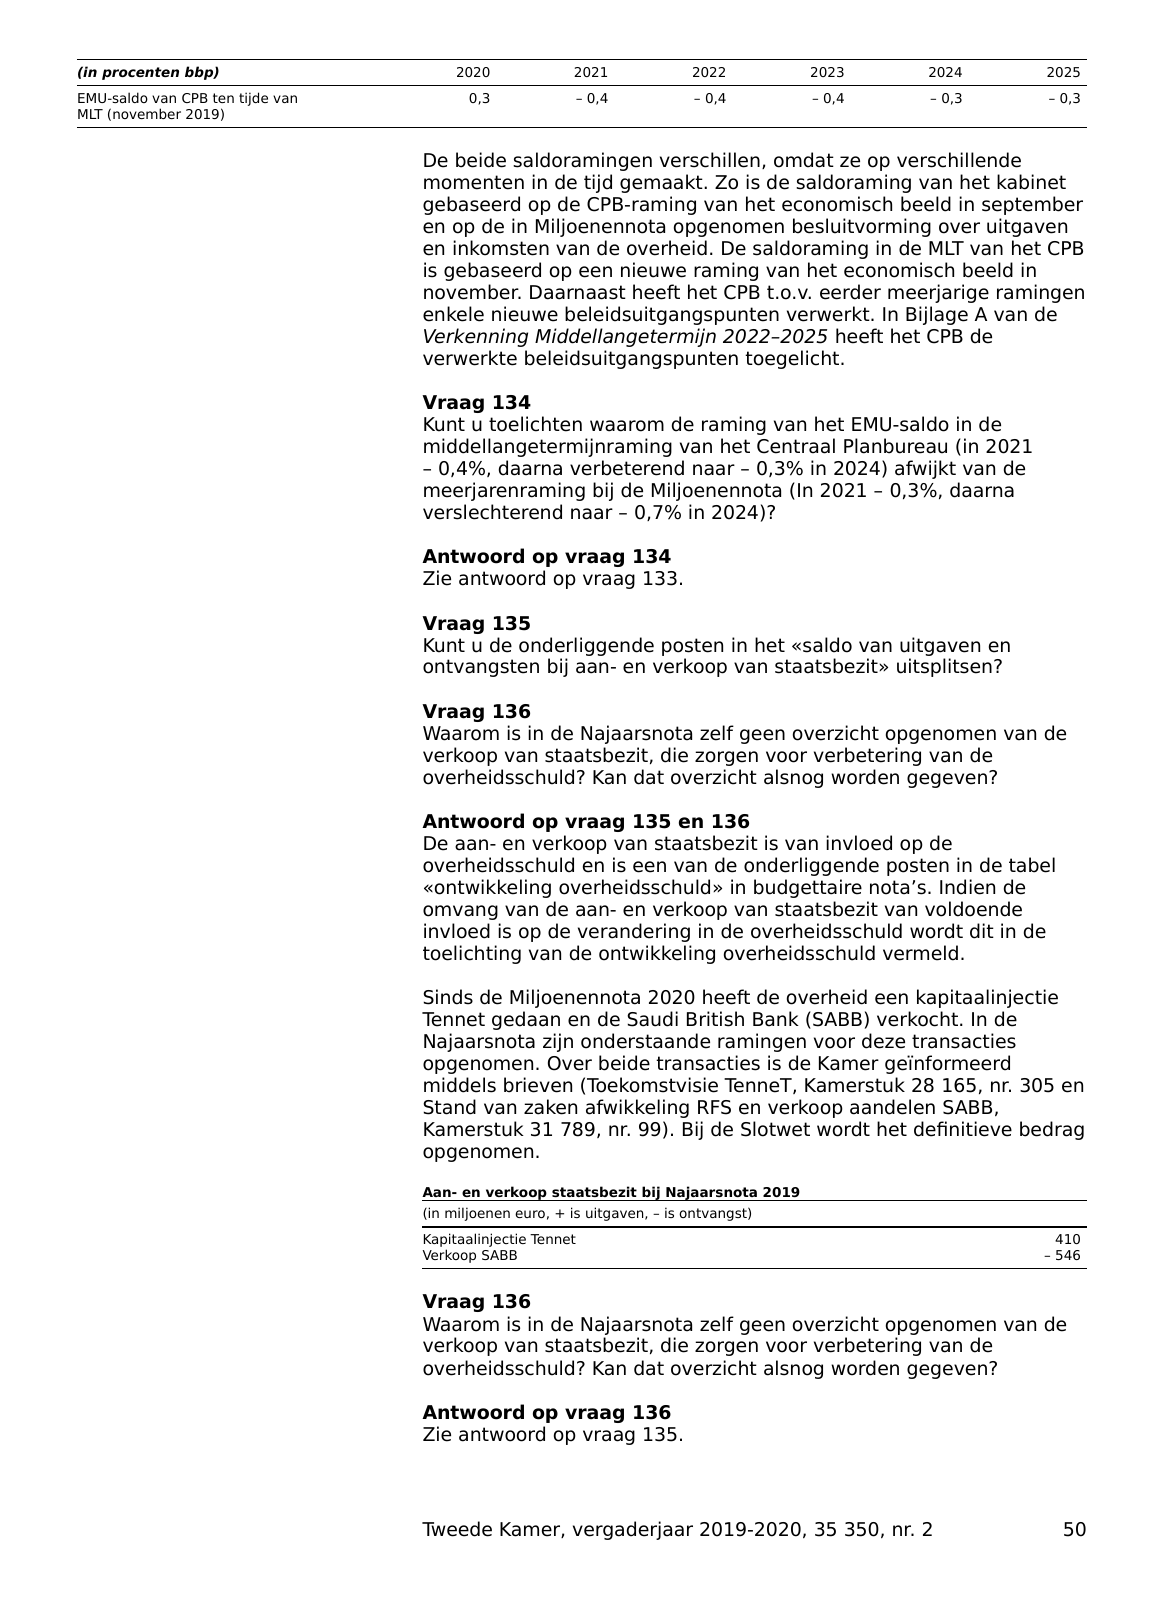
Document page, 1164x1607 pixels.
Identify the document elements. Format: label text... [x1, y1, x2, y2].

table_cell 410 [969, 1228, 1087, 1248]
table_cell – 0,3 [969, 86, 1087, 127]
table_cell Verkoop SABB [422, 1248, 968, 1268]
table_header 2020 [378, 60, 496, 85]
table_header 2025 [969, 60, 1087, 85]
text Antwoord op vraag 136 [422, 1402, 1087, 1423]
table_header 2024 [850, 60, 968, 85]
table_cell (in miljoenen euro, + is uitgaven, – is ontvangst) [422, 1201, 968, 1226]
table_header (in procenten bbp) [77, 60, 378, 85]
table_cell – 0,4 [496, 86, 614, 127]
table_cell – 0,4 [614, 86, 732, 127]
text Vraag 135 [422, 612, 1087, 634]
table_header 2021 [496, 60, 614, 85]
table_header Aan- en verkoop staatsbezit bij Najaarsnota 2019 [422, 1185, 1087, 1200]
text Vraag 134 [422, 392, 1087, 414]
text Kunt u de onderliggende posten in het «saldo van uitgaven en ontvangsten bij aan- en verkoop van staatsbezit» uitsplitsen? [422, 634, 1087, 678]
table_cell Kapitaalinjectie Tennet [422, 1228, 968, 1248]
text Antwoord op vraag 135 en 136 [422, 811, 1087, 833]
table_cell – 0,4 [732, 86, 850, 127]
text Sinds de Miljoenennota 2020 heeft de overheid een kapitaalinjectie Tennet gedaan en de Saudi British Bank (SABB) verkocht. In de Najaarsnota zijn onderstaande ramingen voor deze transacties opgenomen. Over beide transacties is de Kamer geïnformeerd middels brieven (Toekomstvisie TenneT, Kamerstuk 28 165, nr. 305 en Stand van zaken afwikkeling RFS en verkoop aandelen SABB, Kamerstuk 31 789, nr. 99). Bij de Slotwet wordt het definitieve bedrag opgenomen. [422, 987, 1087, 1163]
text De beide saldoramingen verschillen, omdat ze op verschillende momenten in de tijd gemaakt. Zo is de saldoraming van het kabinet gebaseerd op de CPB-raming van het economisch beeld in september en op de in Miljoenennota opgenomen besluitvorming over uitgaven en inkomsten van de overheid. De saldoraming in de MLT van het CPB is gebaseerd op een nieuwe raming van het economisch beeld in november. Daarnaast heeft het CPB t.o.v. eerder meerjarige ramingen enkele nieuwe beleidsuitgangspunten verwerkt. In Bijlage A van de Verkenning Middellangetermijn 2022–2025 heeft het CPB de verwerkte beleidsuitgangspunten toegelicht. [422, 150, 1087, 370]
table_cell 0,3 [378, 86, 496, 127]
text Waarom is in de Najaarsnota zelf geen overzicht opgenomen van de verkoop van staatsbezit, die zorgen voor verbetering van de overheidsschuld? Kan dat overzicht alsnog worden gegeven? [422, 1313, 1087, 1379]
table_cell EMU-saldo van CPB ten tijde van MLT (november 2019) [77, 86, 378, 127]
text Zie antwoord op vraag 135. [422, 1423, 1087, 1446]
text Waarom is in de Najaarsnota zelf geen overzicht opgenomen van de verkoop van staatsbezit, die zorgen voor verbetering van de overheidsschuld? Kan dat overzicht alsnog worden gegeven? [422, 723, 1087, 788]
text Kunt u toelichten waarom de raming van het EMU-saldo in de middellangetermijnraming van het Centraal Planbureau (in 2021 – 0,4%, daarna verbeterend naar – 0,3% in 2024) afwijkt van de meerjarenraming bij de Miljoenennota (In 2021 – 0,3%, daarna verslechterend naar – 0,7% in 2024)? [422, 414, 1087, 524]
text Vraag 136 [422, 1291, 1087, 1313]
table_cell [969, 1201, 1087, 1226]
table_header 2023 [732, 60, 850, 85]
text Vraag 136 [422, 701, 1087, 723]
table_cell – 546 [969, 1248, 1087, 1268]
text Antwoord op vraag 134 [422, 546, 1087, 568]
table_cell – 0,3 [850, 86, 968, 127]
text De aan- en verkoop van staatsbezit is van invloed op de overheidsschuld en is een van de onderliggende posten in de tabel «ontwikkeling overheidsschuld» in budgettaire nota’s. Indien de omvang van de aan- en verkoop van staatsbezit van voldoende invloed is op de verandering in de overheidsschuld wordt dit in de toelichting van de ontwikkeling overheidsschuld vermeld. [422, 833, 1087, 964]
text Zie antwoord op vraag 133. [422, 568, 1087, 590]
table_header 2022 [614, 60, 732, 85]
